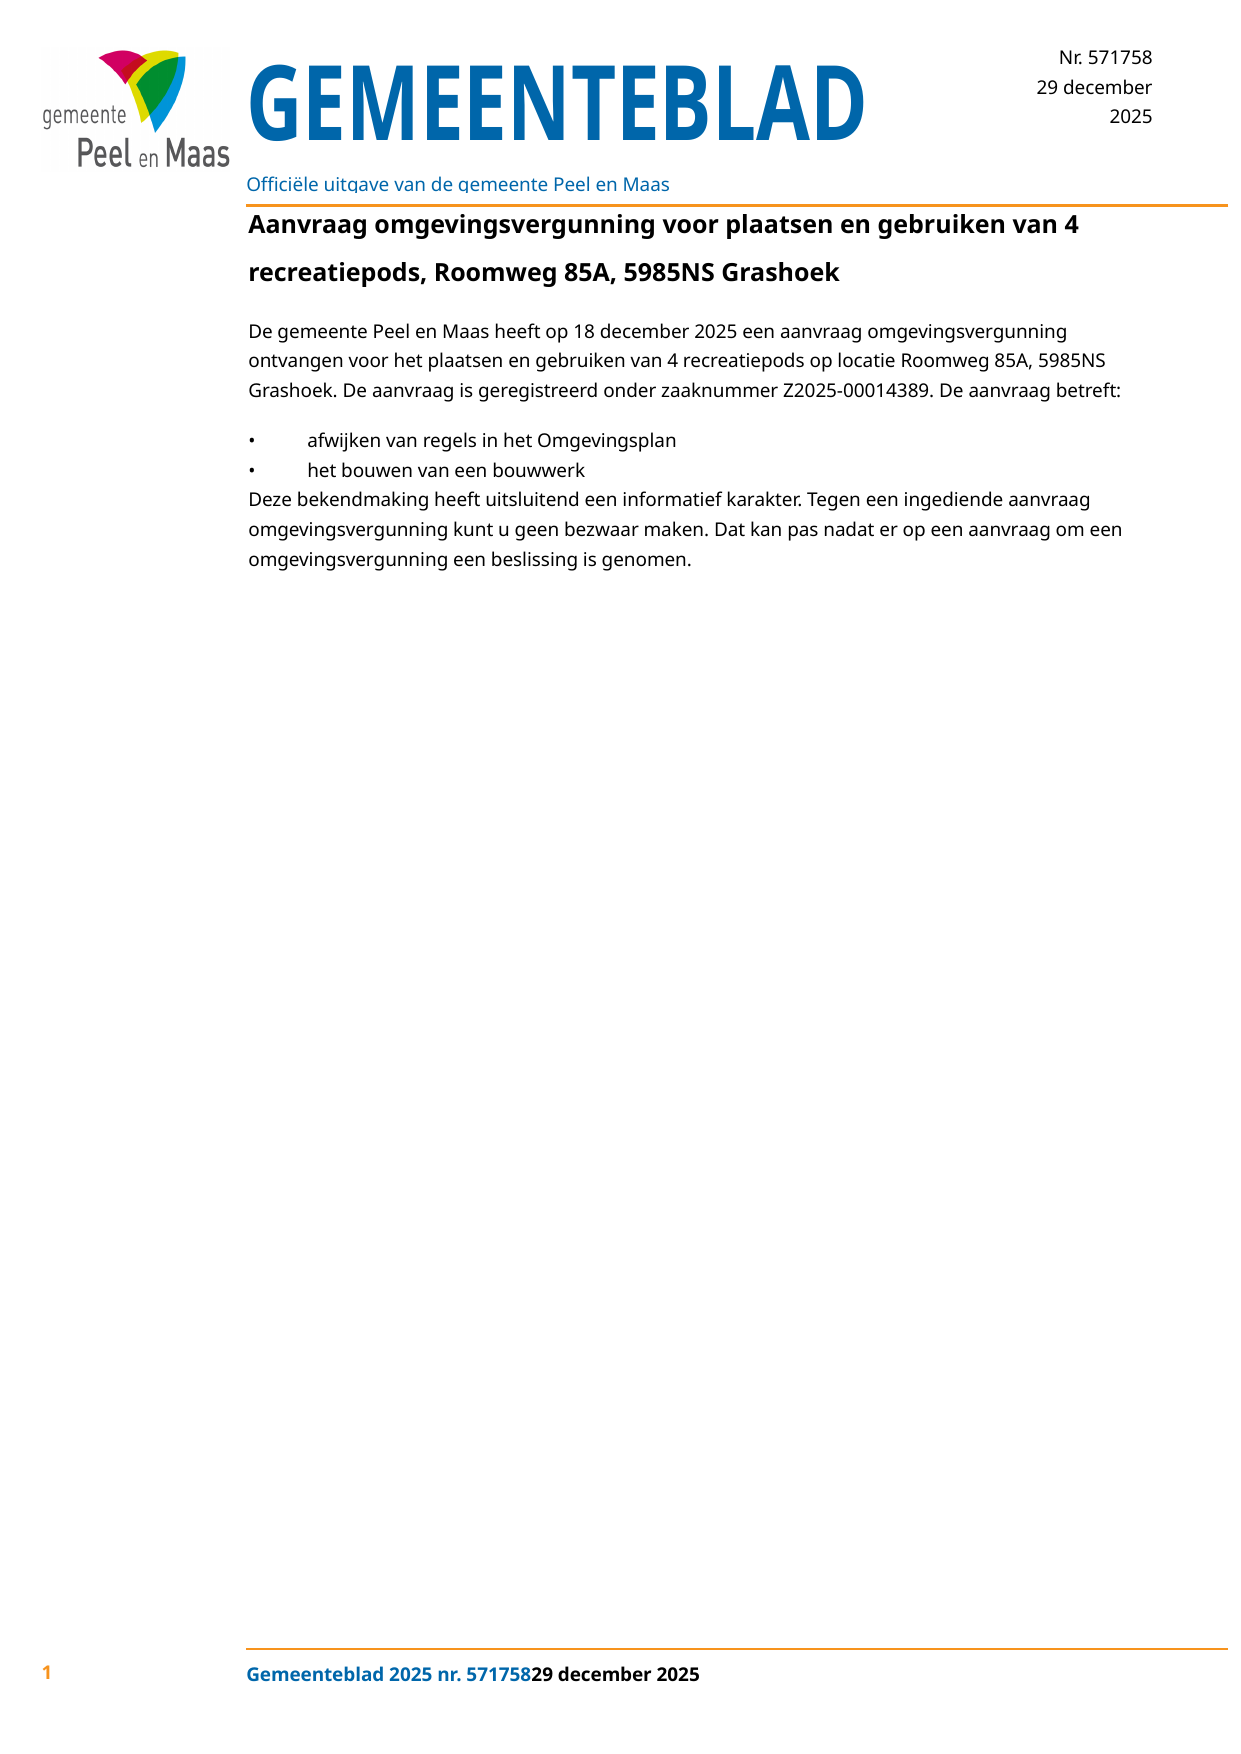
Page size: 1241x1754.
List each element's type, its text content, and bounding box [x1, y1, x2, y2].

list het bouwen van een bouwwerk [248, 457, 1152, 483]
list afwijken van regels in het Omgevingsplan [248, 427, 1152, 453]
picture [41, 47, 231, 172]
text De gemeente Peel en Maas heeft op 18 december 2025 een aanvraag omgevingsvergunning ontvangen voor het plaatsen en gebruiken van 4 recreatiepods op locatie Roomweg 85A, 5985NS Grashoek. De aanvraag is geregistreerd onder zaaknummer Z2025-00014389. De aanvraag betreft: [248, 318, 1152, 403]
text Deze bekendmaking heeft uitsluitend een informatief karakter. Tegen een ingediende aanvraag omgevingsvergunning kunt u geen bezwaar maken. Dat kan pas nadat er op een aanvraag om een omgevingsvergunning een beslissing is genomen. [248, 487, 1152, 572]
text Aanvraag omgevingsvergunning voor plaatsen en gebruiken van 4 recreatiepods, Roomweg 85A, 5985NS Grashoek [248, 207, 1152, 288]
